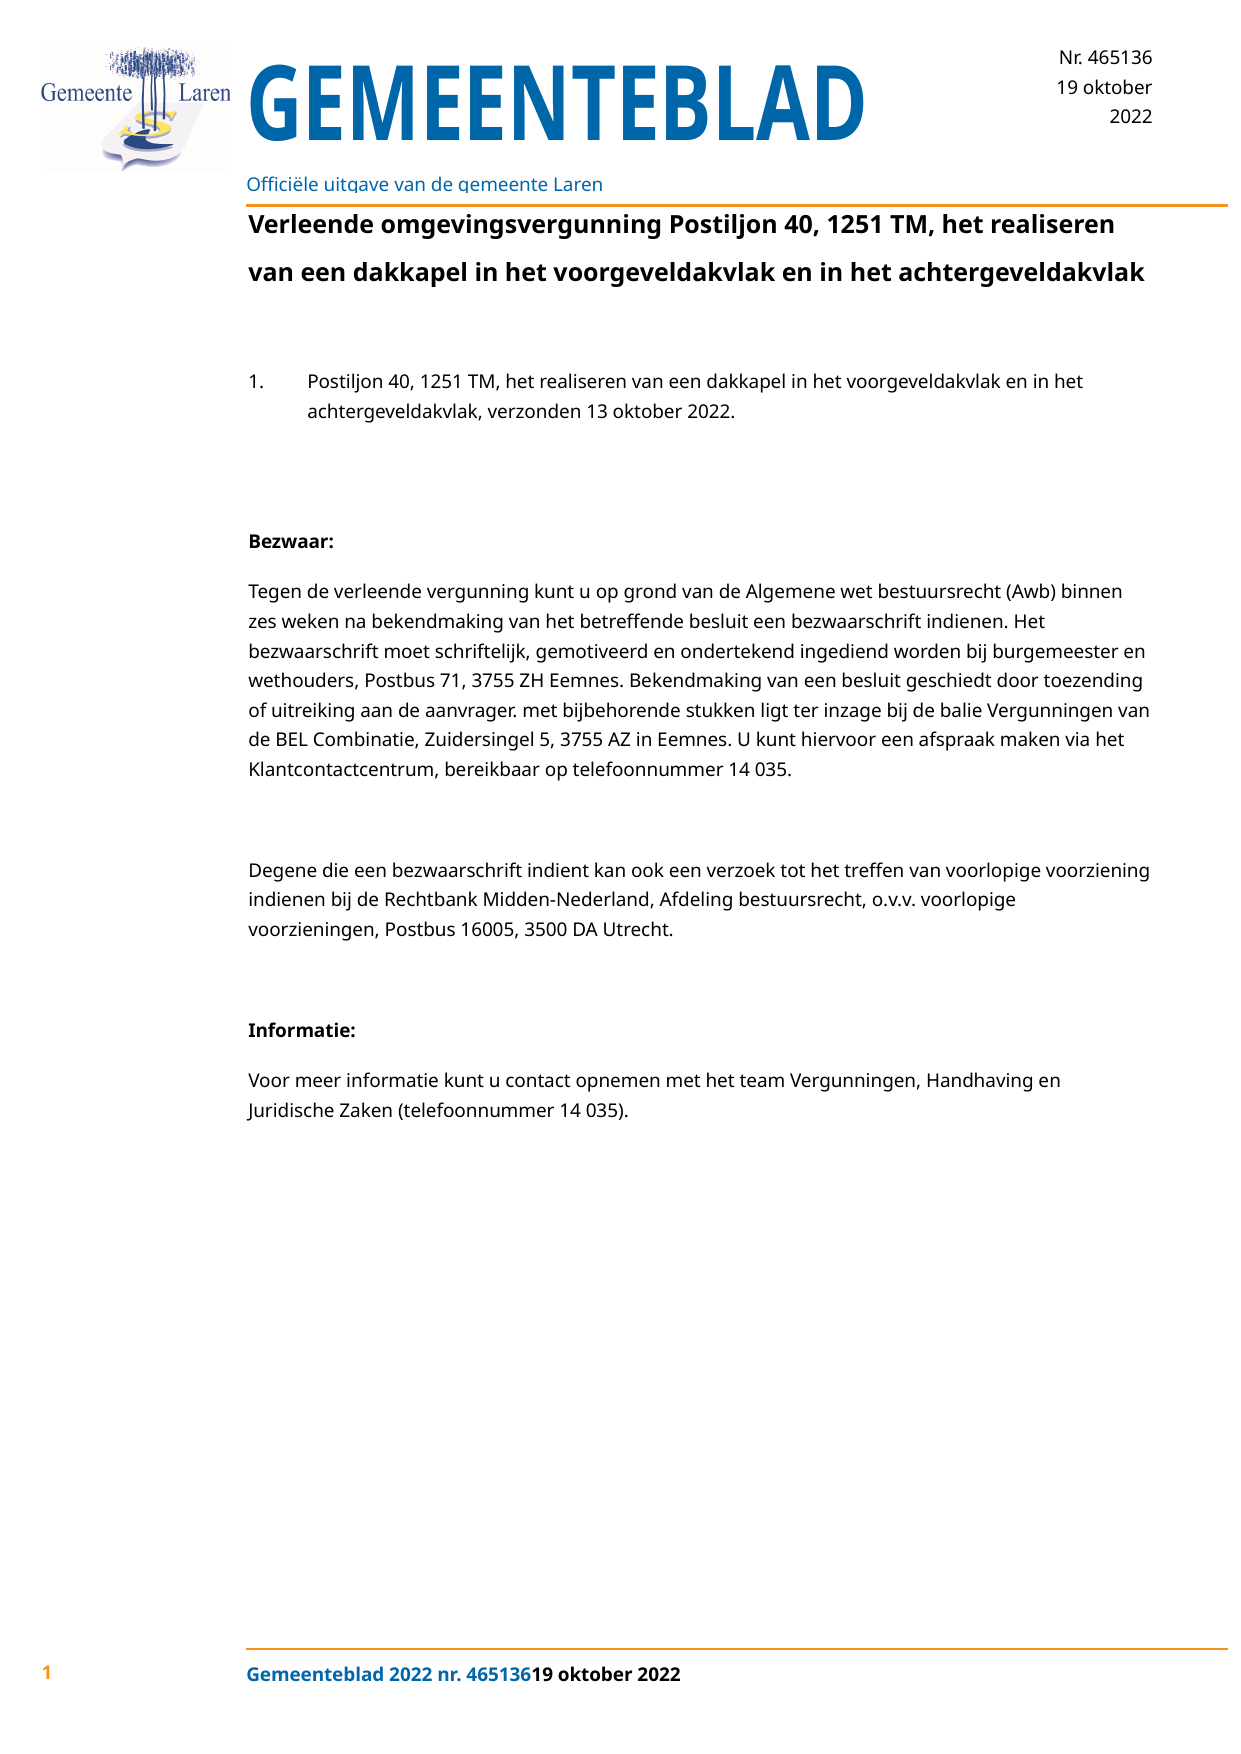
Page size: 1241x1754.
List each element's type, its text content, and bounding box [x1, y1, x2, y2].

picture [41, 47, 231, 172]
text Bezwaar: [248, 528, 1152, 554]
text Degene die een bezwaarschrift indient kan ook een verzoek tot het treffen van voorlopige voorziening indienen bij de Rechtbank Midden-Nederland, Afdeling bestuursrecht, o.v.v. voorlopige voorzieningen, Postbus 16005, 3500 DA Utrecht. [248, 857, 1152, 942]
text Tegen de verleende vergunning kunt u op grond van de Algemene wet bestuursrecht (Awb) binnen zes weken na bekendmaking van het betreffende besluit een bezwaarschrift indienen. Het bezwaarschrift moet schriftelijk, gemotiveerd en ondertekend ingediend worden bij burgemeester en wethouders, Postbus 71, 3755 ZH Eemnes. Bekendmaking van een besluit geschiedt door toezending of uitreiking aan de aanvrager. met bijbehorende stukken ligt ter inzage bij de balie Vergunningen van de BEL Combinatie, Zuidersingel 5, 3755 AZ in Eemnes. U kunt hiervoor een afspraak maken via het Klantcontactcentrum, bereikbaar op telefoonnummer 14 035. [248, 579, 1152, 782]
list Postiljon 40, 1251 TM, het realiseren van een dakkapel in het voorgeveldakvlak en in het achtergeveldakvlak, verzonden 13 oktober 2022. [248, 368, 1152, 424]
text Voor meer informatie kunt u contact opnemen met het team Vergunningen, Handhaving en Juridische Zaken (telefoonnummer 14 035). [248, 1067, 1152, 1123]
text Verleende omgevingsvergunning Postiljon 40, 1251 TM, het realiseren van een dakkapel in het voorgeveldakvlak en in het achtergeveldakvlak [248, 207, 1152, 288]
text Informatie: [248, 1017, 1152, 1043]
